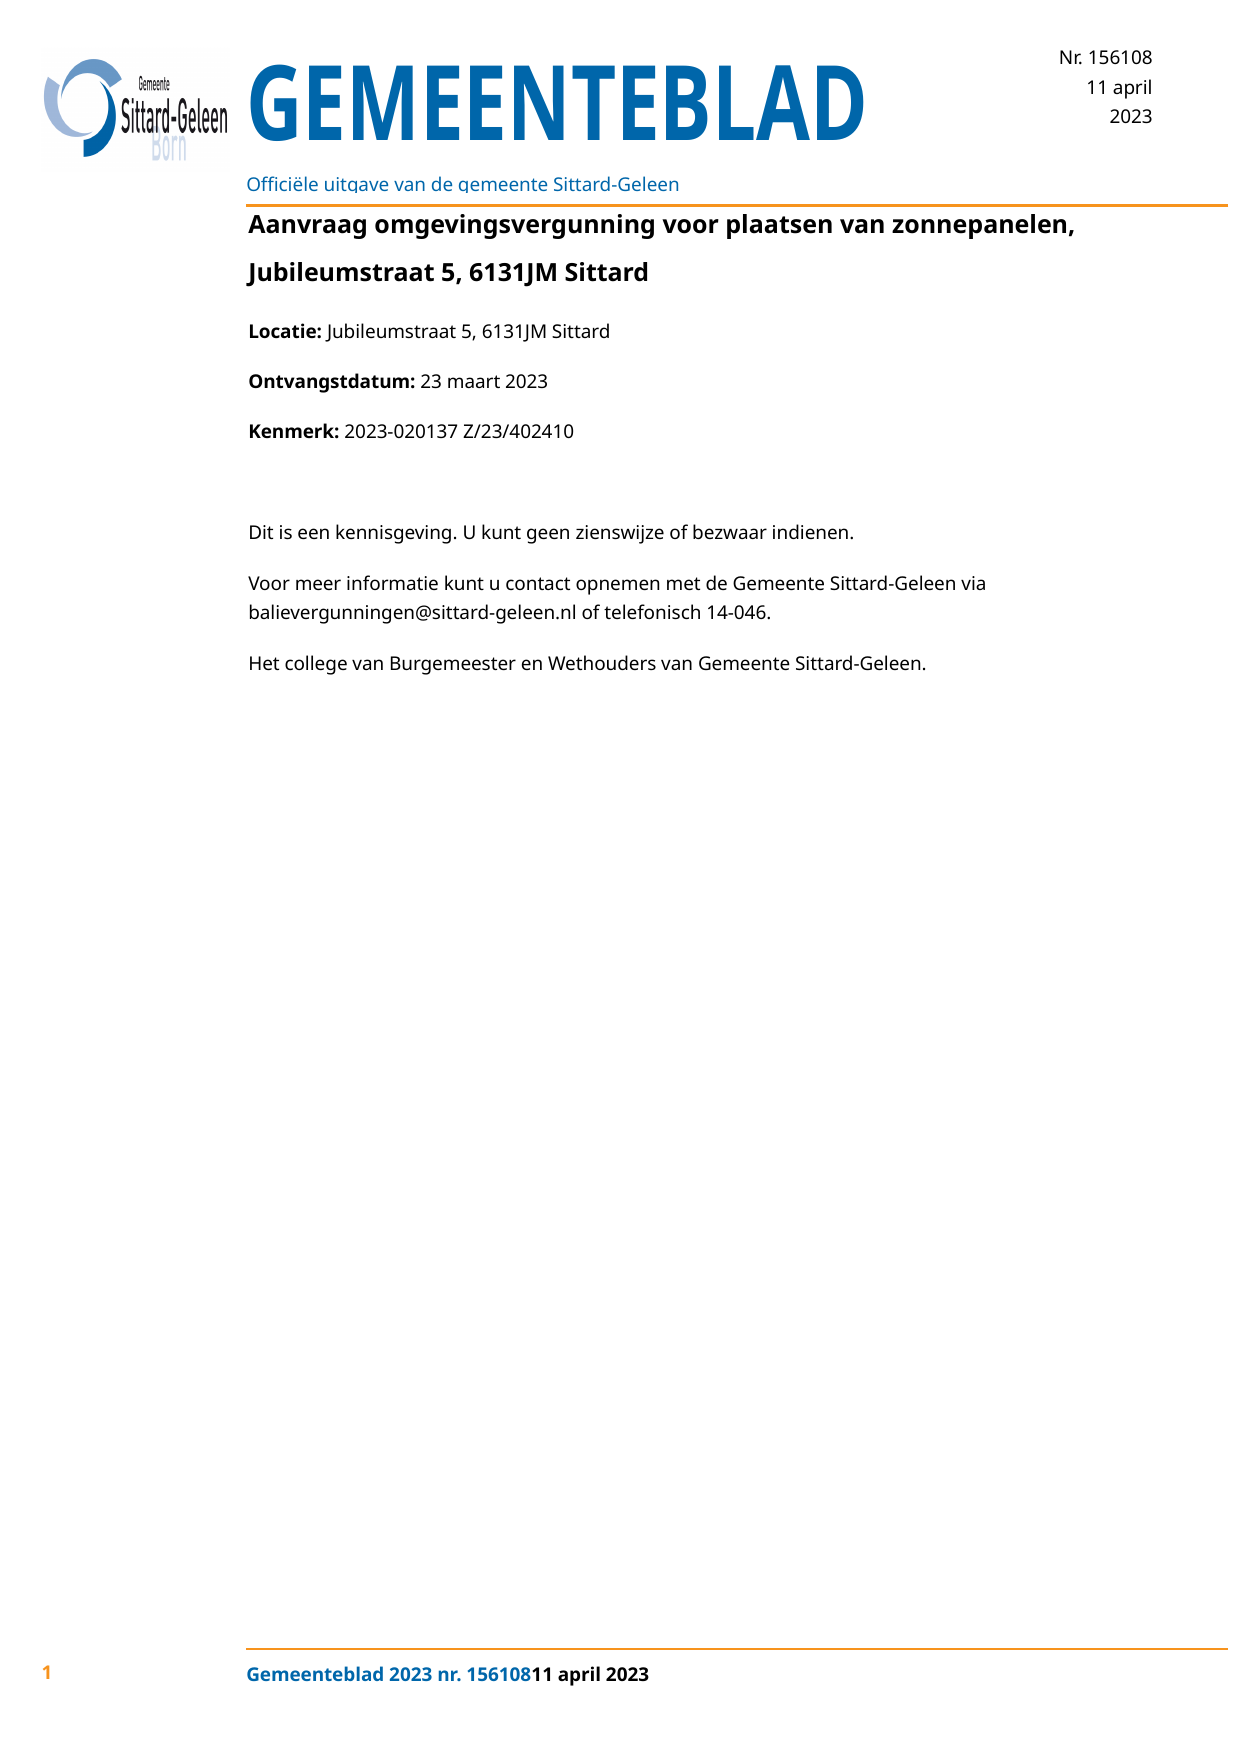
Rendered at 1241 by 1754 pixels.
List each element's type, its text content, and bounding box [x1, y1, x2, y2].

text Dit is een kennisgeving. U kunt geen zienswijze of bezwaar indienen. [248, 519, 1152, 545]
text Het college van Burgemeester en Wethouders van Gemeente Sittard-Geleen. [248, 650, 1152, 676]
text Locatie: Jubileumstraat 5, 6131JM Sittard [248, 318, 1152, 344]
text Aanvraag omgevingsvergunning voor plaatsen van zonnepanelen, Jubileumstraat 5, 6131JM Sittard [248, 207, 1152, 288]
picture [41, 47, 231, 172]
text Kenmerk: 2023-020137 Z/23/402410 [248, 419, 1152, 444]
text Voor meer informatie kunt u contact opnemen met de Gemeente Sittard-Geleen via balievergunningen@sittard-geleen.nl of telefonisch 14-046. [248, 570, 1152, 625]
text Ontvangstdatum: 23 maart 2023 [248, 368, 1152, 394]
